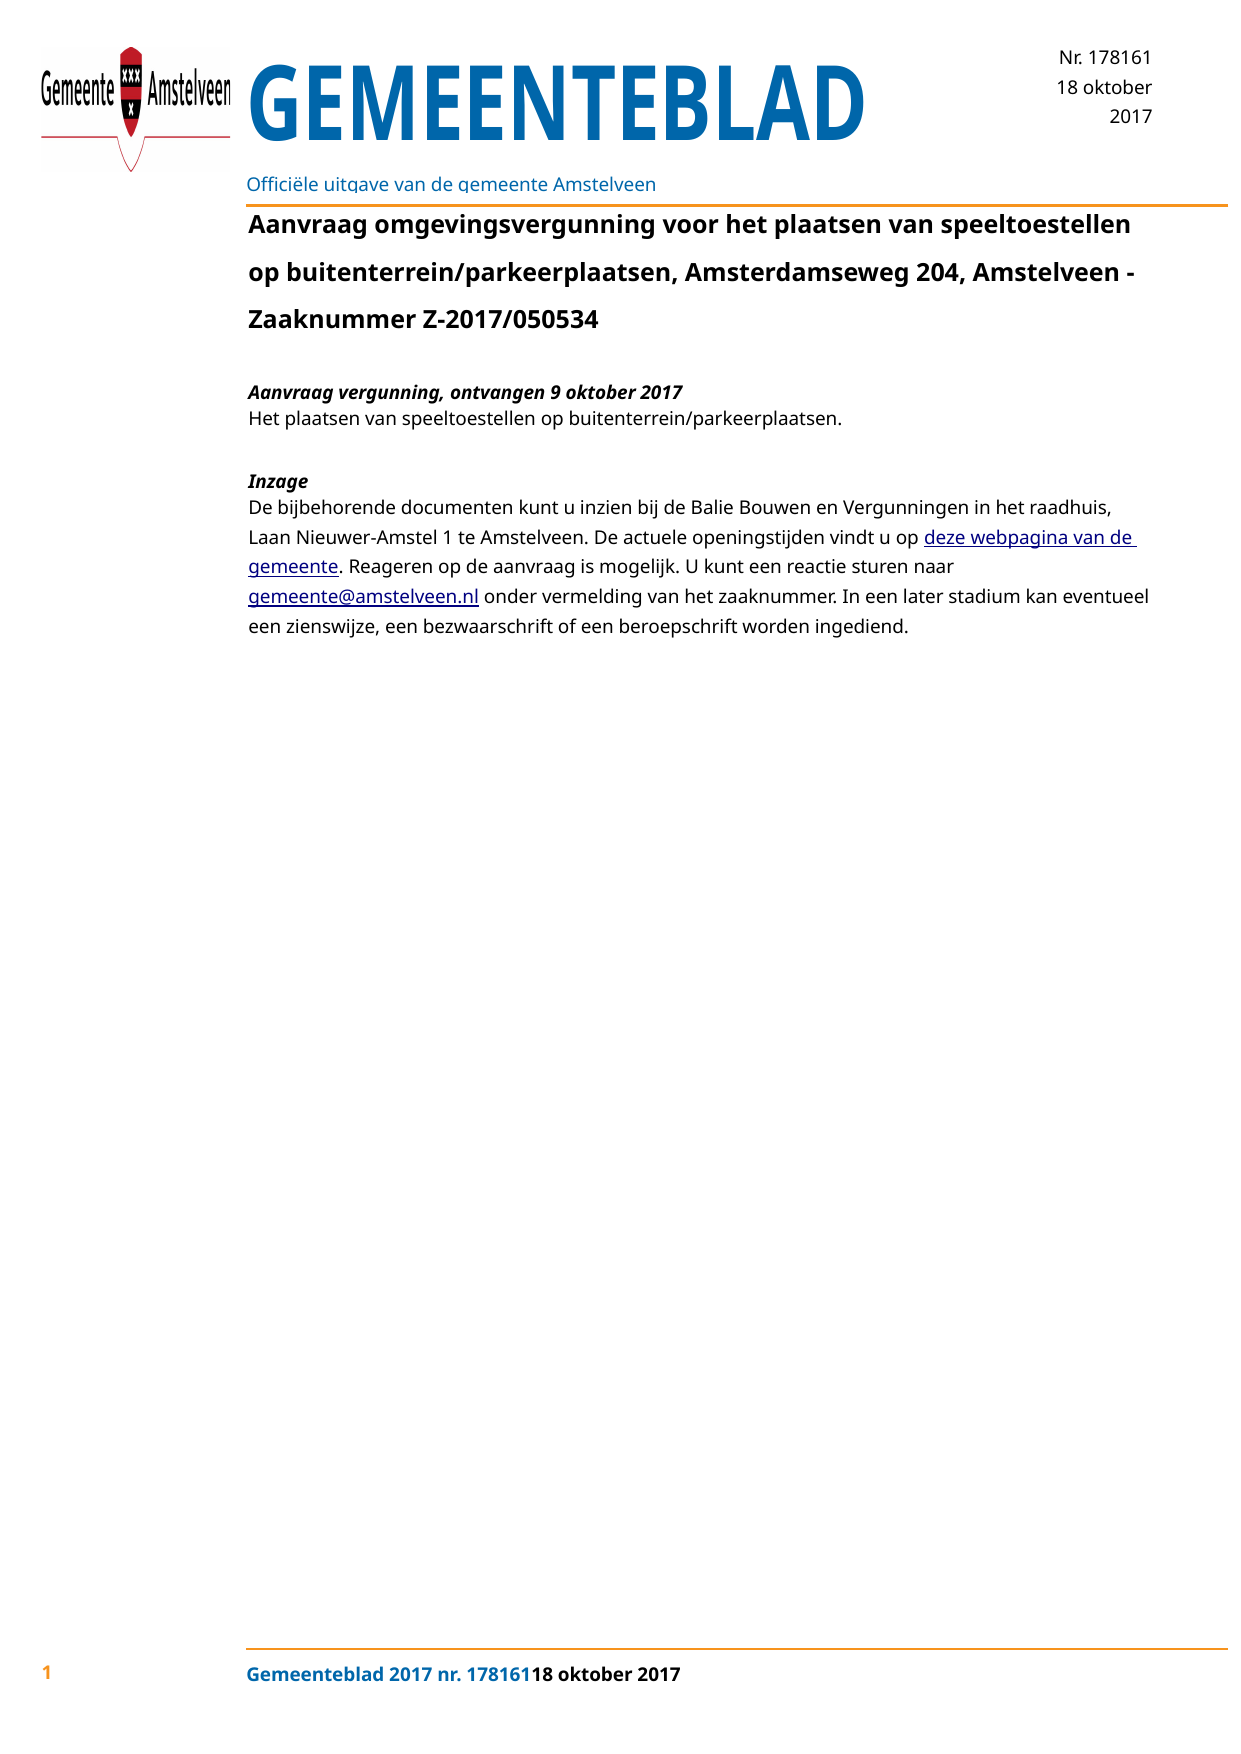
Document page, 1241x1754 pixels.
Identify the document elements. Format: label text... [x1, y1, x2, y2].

text Aanvraag vergunning, ontvangen 9 oktober 2017 [248, 379, 1152, 405]
text Aanvraag omgevingsvergunning voor het plaatsen van speeltoestellen op buitenterrein/parkeerplaatsen, Amsterdamseweg 204, Amstelveen - Zaaknummer Z-2017/050534 [248, 207, 1152, 336]
text Het plaatsen van speeltoestellen op buitenterrein/parkeerplaatsen. [248, 405, 1152, 431]
text De bijbehorende documenten kunt u inzien bij de Balie Bouwen en Vergunningen in het raadhuis, Laan Nieuwer-Amstel 1 te Amstelveen. De actuele openingstijden vindt u op deze webpagina van de gemeente. Reageren op de aanvraag is mogelijk. U kunt een reactie sturen naar gemeente@amstelveen.nl onder vermelding van het zaaknummer. In een later stadium kan eventueel een zienswijze, een bezwaarschrift of een beroepschrift worden ingediend. [248, 494, 1152, 638]
picture [41, 47, 231, 172]
text Inzage [248, 469, 1152, 494]
